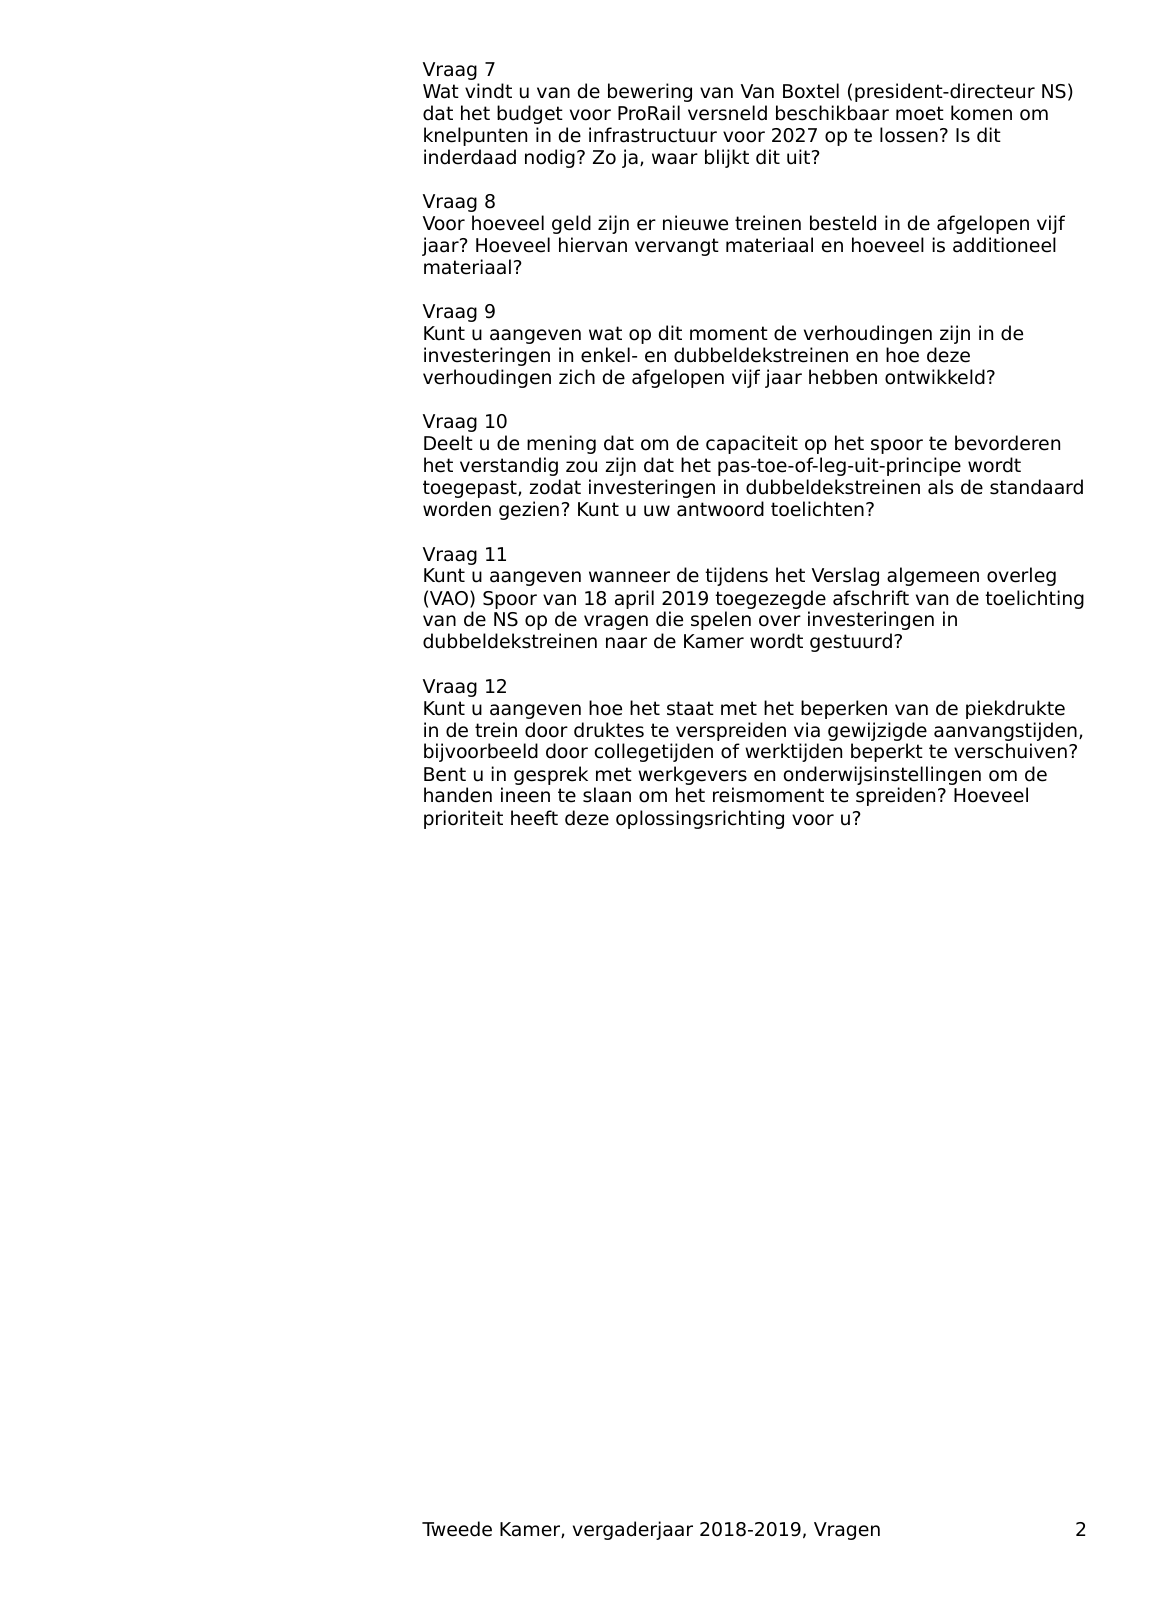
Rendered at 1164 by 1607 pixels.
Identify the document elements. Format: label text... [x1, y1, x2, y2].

text Kunt u aangeven hoe het staat met het beperken van de piekdrukte in de trein door druktes te verspreiden via gewijzigde aanvangstijden, bijvoorbeeld door collegetijden of werktijden beperkt te verschuiven? Bent u in gesprek met werkgevers en onderwijsinstellingen om de handen ineen te slaan om het reismoment te spreiden? Hoeveel prioriteit heeft deze oplossingsrichting voor u? [422, 697, 1087, 829]
text Deelt u de mening dat om de capaciteit op het spoor te bevorderen het verstandig zou zijn dat het pas-toe-of-leg-uit-principe wordt toegepast, zodat investeringen in dubbeldekstreinen als de standaard worden gezien? Kunt u uw antwoord toelichten? [422, 433, 1087, 521]
text Vraag 12 [422, 676, 1087, 697]
text Wat vindt u van de bewering van Van Boxtel (president-directeur NS) dat het budget voor ProRail versneld beschikbaar moet komen om knelpunten in de infrastructuur voor 2027 op te lossen? Is dit inderdaad nodig? Zo ja, waar blijkt dit uit? [422, 81, 1087, 169]
text Vraag 9 [422, 301, 1087, 323]
text Vraag 11 [422, 543, 1087, 565]
text Vraag 7 [422, 59, 1087, 81]
text Vraag 8 [422, 191, 1087, 213]
text Voor hoeveel geld zijn er nieuwe treinen besteld in de afgelopen vijf jaar? Hoeveel hiervan vervangt materiaal en hoeveel is additioneel materiaal? [422, 213, 1087, 279]
text Vraag 10 [422, 411, 1087, 433]
text Kunt u aangeven wat op dit moment de verhoudingen zijn in de investeringen in enkel- en dubbeldekstreinen en hoe deze verhoudingen zich de afgelopen vijf jaar hebben ontwikkeld? [422, 323, 1087, 389]
text Kunt u aangeven wanneer de tijdens het Verslag algemeen overleg (VAO) Spoor van 18 april 2019 toegezegde afschrift van de toelichting van de NS op de vragen die spelen over investeringen in dubbeldekstreinen naar de Kamer wordt gestuurd? [422, 565, 1087, 653]
